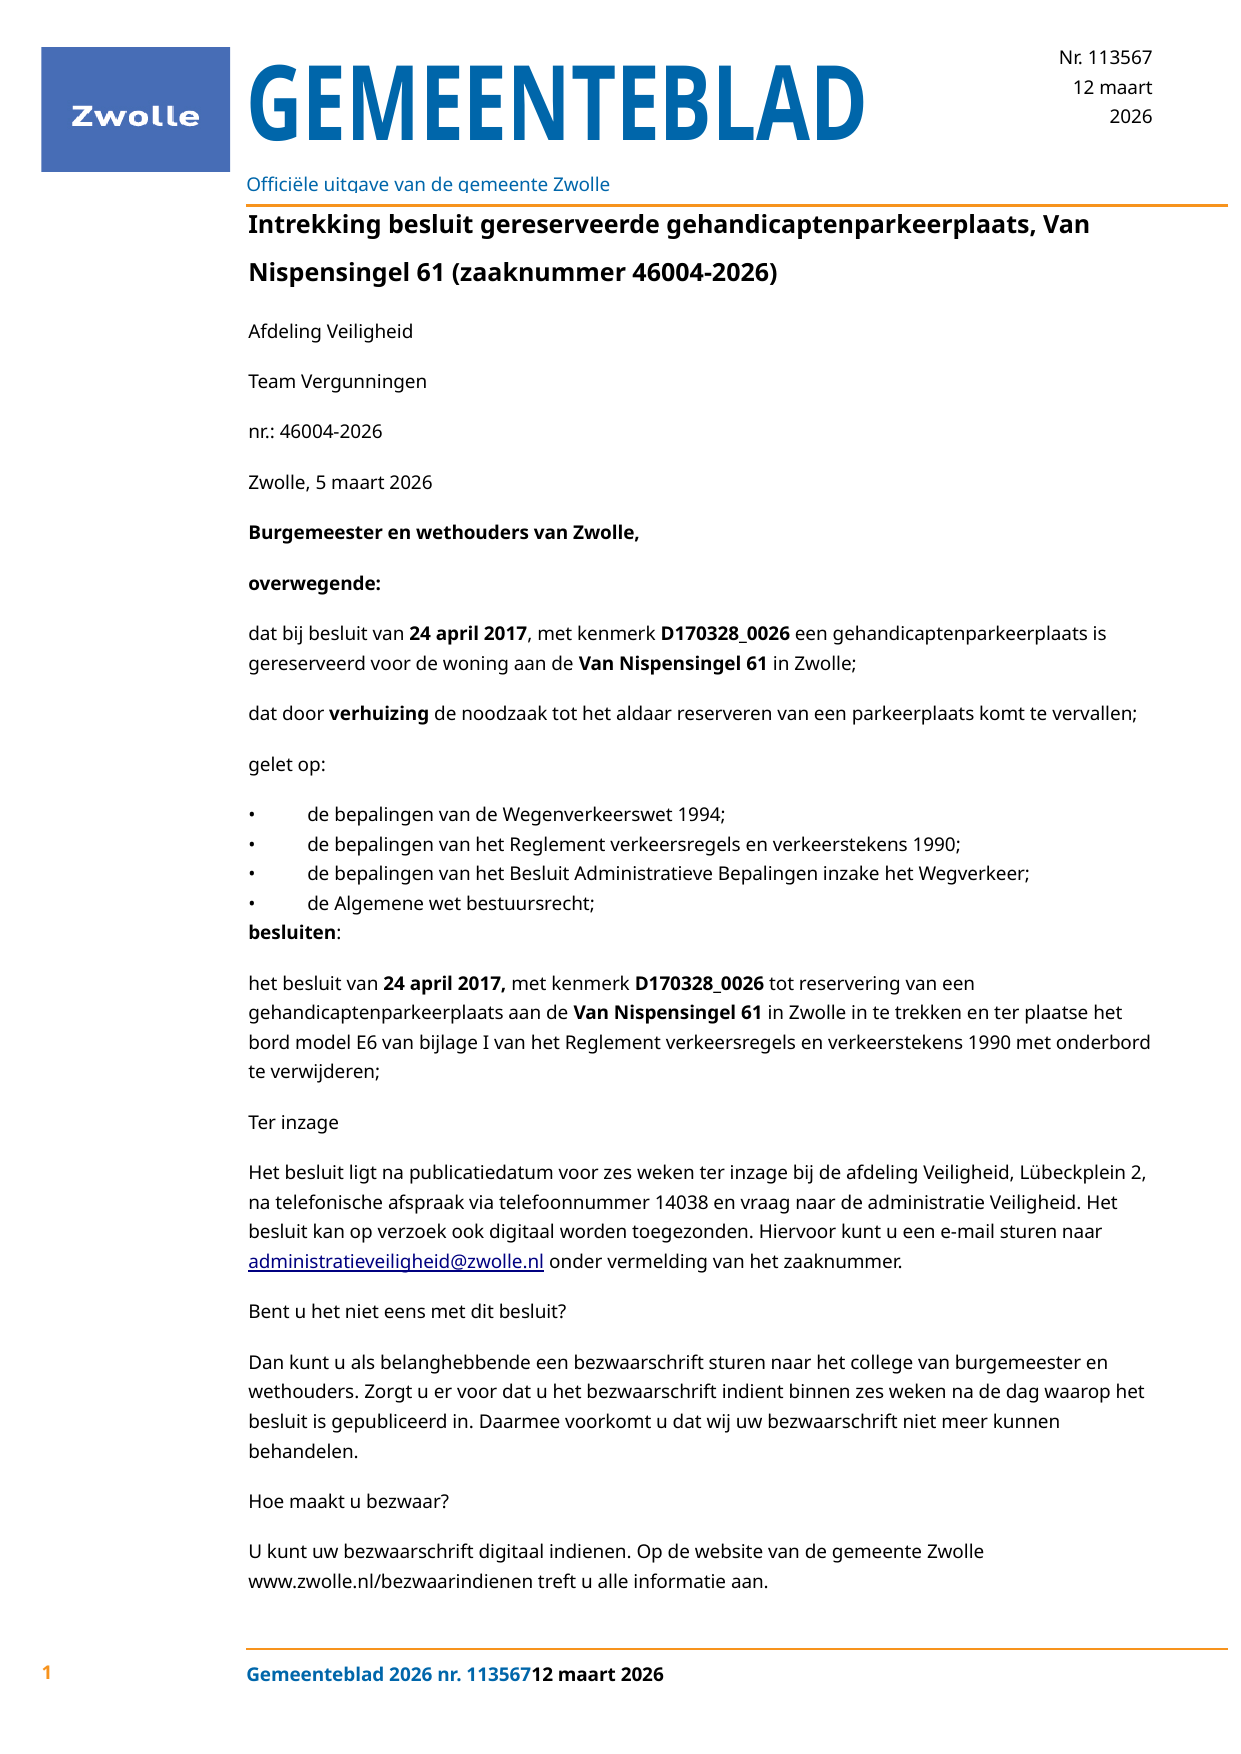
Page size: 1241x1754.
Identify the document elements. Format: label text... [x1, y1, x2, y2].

picture [41, 47, 231, 172]
text Afdeling Veiligheid [248, 318, 1152, 344]
text Het besluit ligt na publicatiedatum voor zes weken ter inzage bij de afdeling Veiligheid, Lübeckplein 2, na telefonische afspraak via telefoonnummer 14038 en vraag naar de administratie Veiligheid. Het besluit kan op verzoek ook digitaal worden toegezonden. Hiervoor kunt u een e-mail sturen naar administratieveiligheid@zwolle.nl onder vermelding van het zaaknummer. [248, 1159, 1152, 1274]
text Zwolle, 5 maart 2026 [248, 469, 1152, 495]
text Hoe maakt u bezwaar? [248, 1488, 1152, 1514]
text overwegende: [248, 570, 1152, 596]
text Dan kunt u als belanghebbende een bezwaarschrift sturen naar het college van burgemeester en wethouders. Zorgt u er voor dat u het bezwaarschrift indient binnen zes weken na de dag waarop het besluit is gepubliceerd in. Daarmee voorkomt u dat wij uw bezwaarschrift niet meer kunnen behandelen. [248, 1349, 1152, 1464]
text Ter inzage [248, 1109, 1152, 1135]
text U kunt uw bezwaarschrift digitaal indienen. Op de website van de gemeente Zwolle www.zwolle.nl/bezwaarindienen treft u alle informatie aan. [248, 1539, 1152, 1594]
text dat bij besluit van 24 april 2017, met kenmerk D170328_0026 een gehandicaptenparkeerplaats is gereserveerd voor de woning aan de Van Nispensingel 61 in Zwolle; [248, 620, 1152, 676]
text het besluit van 24 april 2017, met kenmerk D170328_0026 tot reservering van een gehandicaptenparkeerplaats aan de Van Nispensingel 61 in Zwolle in te trekken en ter plaatse het bord model E6 van bijlage I van het Reglement verkeersregels en verkeerstekens 1990 met onderbord te verwijderen; [248, 970, 1152, 1084]
text besluiten: [248, 919, 1152, 945]
text Bent u het niet eens met dit besluit? [248, 1299, 1152, 1324]
text Burgemeester en wethouders van Zwolle, [248, 519, 1152, 545]
text gelet op: [248, 751, 1152, 777]
text nr.: 46004-2026 [248, 419, 1152, 444]
list de bepalingen van het Reglement verkeersregels en verkeerstekens 1990; [248, 831, 1152, 857]
text dat door verhuizing de noodzaak tot het aldaar reserveren van een parkeerplaats komt te vervallen; [248, 700, 1152, 726]
list de bepalingen van de Wegenverkeerswet 1994; [248, 801, 1152, 827]
text Team Vergunningen [248, 368, 1152, 394]
text Intrekking besluit gereserveerde gehandicaptenparkeerplaats, Van Nispensingel 61 (zaaknummer 46004-2026) [248, 207, 1152, 288]
list de bepalingen van het Besluit Administratieve Bepalingen inzake het Wegverkeer; [248, 860, 1152, 886]
list de Algemene wet bestuursrecht; [248, 890, 1152, 916]
